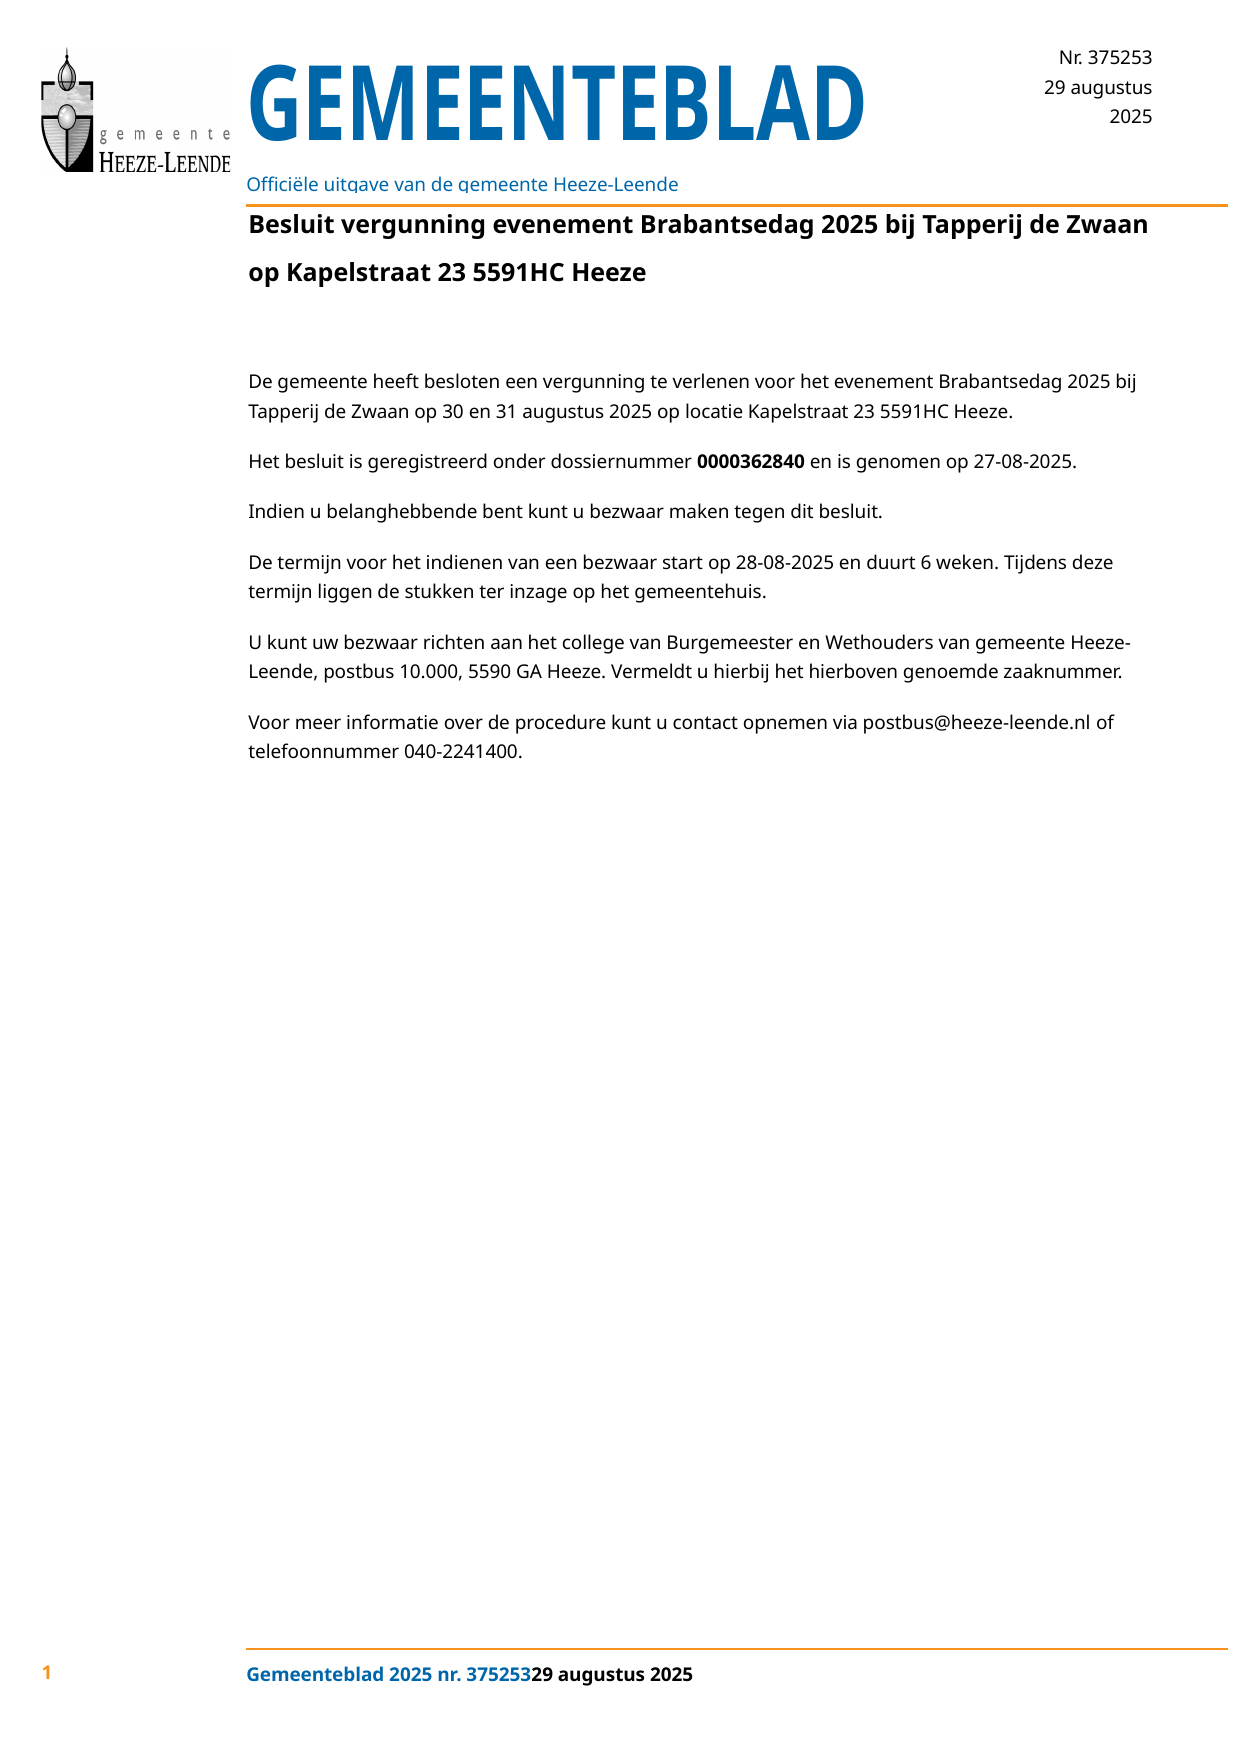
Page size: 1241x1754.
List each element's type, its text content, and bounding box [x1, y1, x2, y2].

text De termijn voor het indienen van een bezwaar start op 28-08-2025 en duurt 6 weken. Tijdens deze termijn liggen de stukken ter inzage op het gemeentehuis. [248, 549, 1152, 604]
picture [41, 47, 231, 172]
text De gemeente heeft besloten een vergunning te verlenen voor het evenement Brabantsedag 2025 bij Tapperij de Zwaan op 30 en 31 augustus 2025 op locatie Kapelstraat 23 5591HC Heeze. [248, 368, 1152, 424]
text Besluit vergunning evenement Brabantsedag 2025 bij Tapperij de Zwaan op Kapelstraat 23 5591HC Heeze [248, 207, 1152, 288]
text U kunt uw bezwaar richten aan het college van Burgemeester en Wethouders van gemeente Heeze-Leende, postbus 10.000, 5590 GA Heeze. Vermeldt u hierbij het hierboven genoemde zaaknummer. [248, 629, 1152, 684]
text Indien u belanghebbende bent kunt u bezwaar maken tegen dit besluit. [248, 499, 1152, 524]
text Voor meer informatie over de procedure kunt u contact opnemen via postbus@heeze-leende.nl of telefoonnummer 040-2241400. [248, 709, 1152, 764]
text Het besluit is geregistreerd onder dossiernummer 0000362840 en is genomen op 27-08-2025. [248, 448, 1152, 474]
